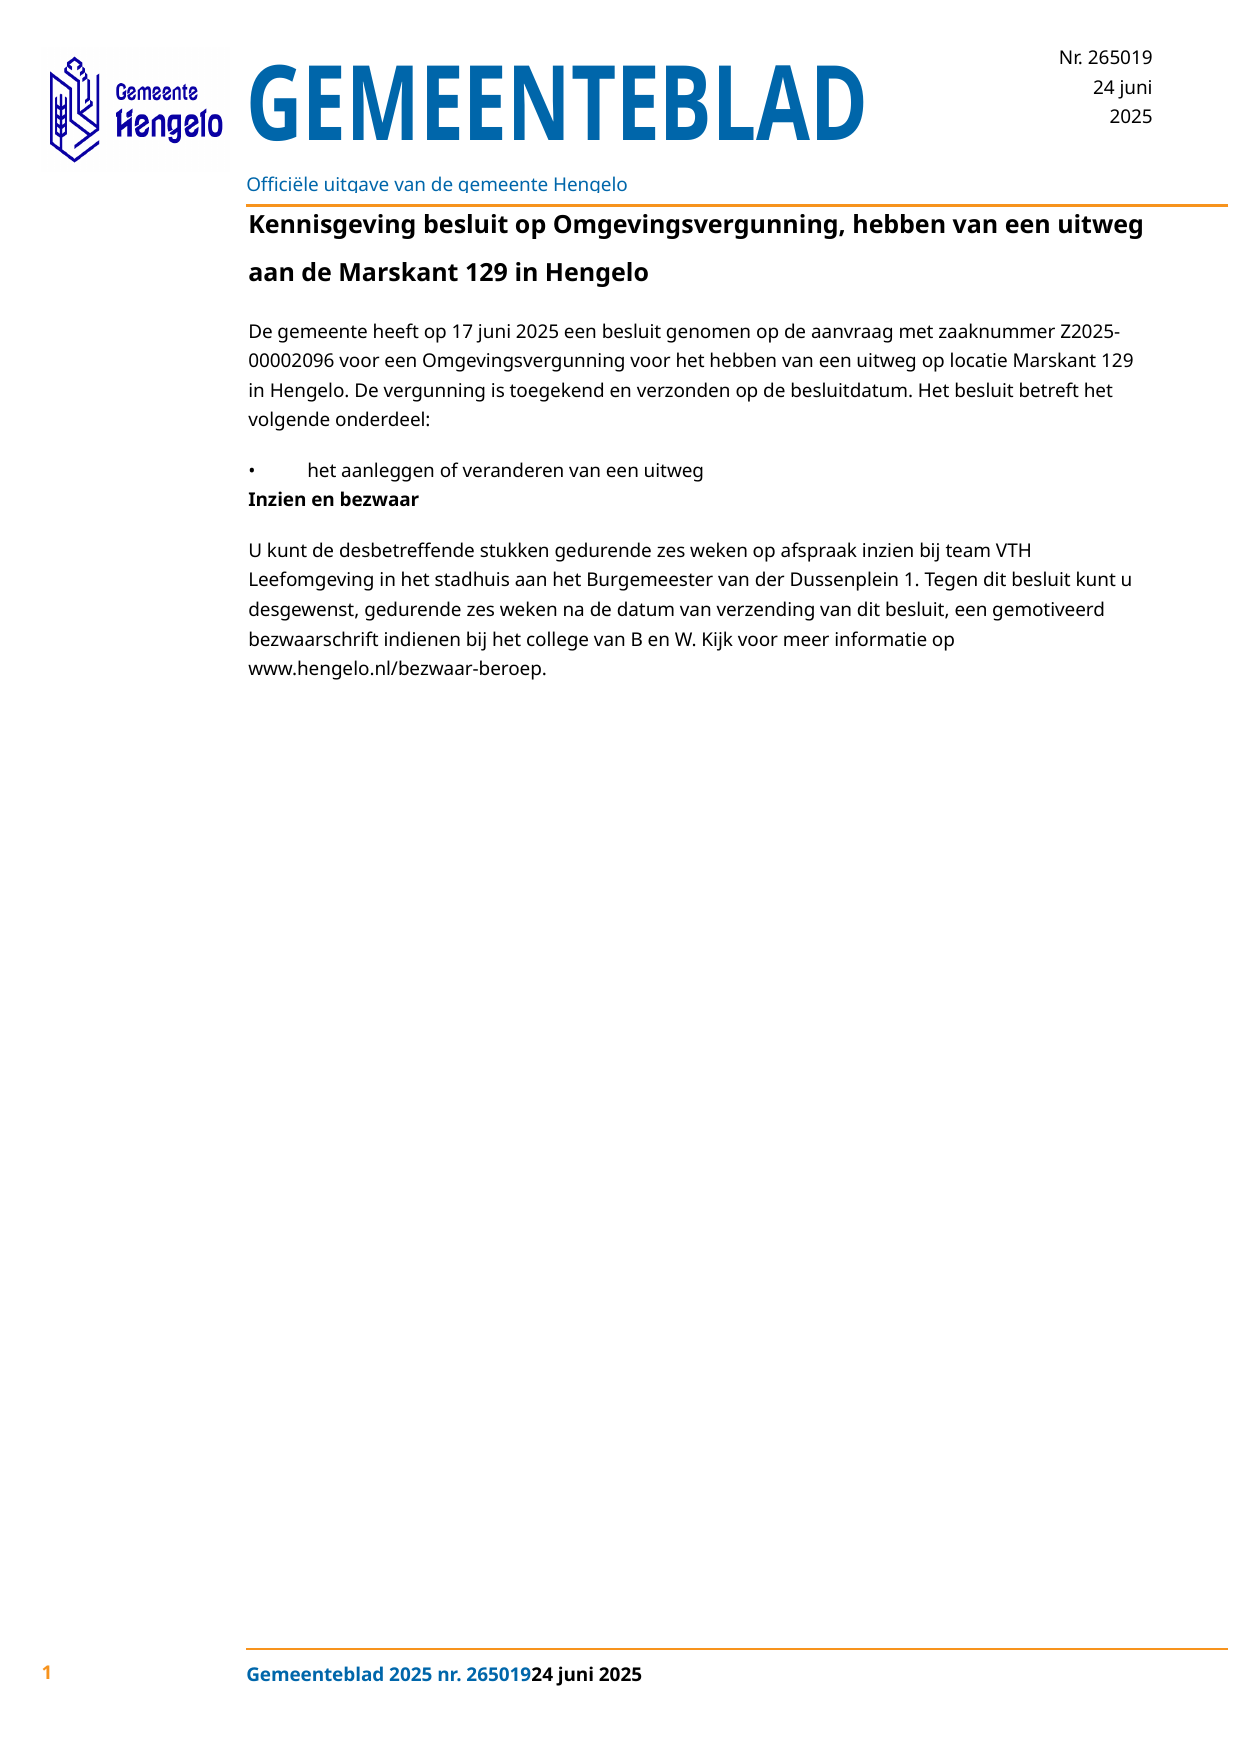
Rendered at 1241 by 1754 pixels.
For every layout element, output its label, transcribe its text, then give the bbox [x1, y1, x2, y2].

text U kunt de desbetreffende stukken gedurende zes weken op afspraak inzien bij team VTH Leefomgeving in het stadhuis aan het Burgemeester van der Dussenplein 1. Tegen dit besluit kunt u desgewenst, gedurende zes weken na de datum van verzending van dit besluit, een gemotiveerd bezwaarschrift indienen bij het college van B en W. Kijk voor meer informatie op www.hengelo.nl/bezwaar-beroep. [248, 537, 1152, 681]
text Inzien en bezwaar [248, 487, 1152, 512]
list het aanleggen of veranderen van een uitweg [248, 457, 1152, 483]
text De gemeente heeft op 17 juni 2025 een besluit genomen op de aanvraag met zaaknummer Z2025-00002096 voor een Omgevingsvergunning voor het hebben van een uitweg op locatie Marskant 129 in Hengelo. De vergunning is toegekend en verzonden op de besluitdatum. Het besluit betreft het volgende onderdeel: [248, 318, 1152, 432]
picture [41, 47, 231, 172]
text Kennisgeving besluit op Omgevingsvergunning, hebben van een uitweg aan de Marskant 129 in Hengelo [248, 207, 1152, 288]
